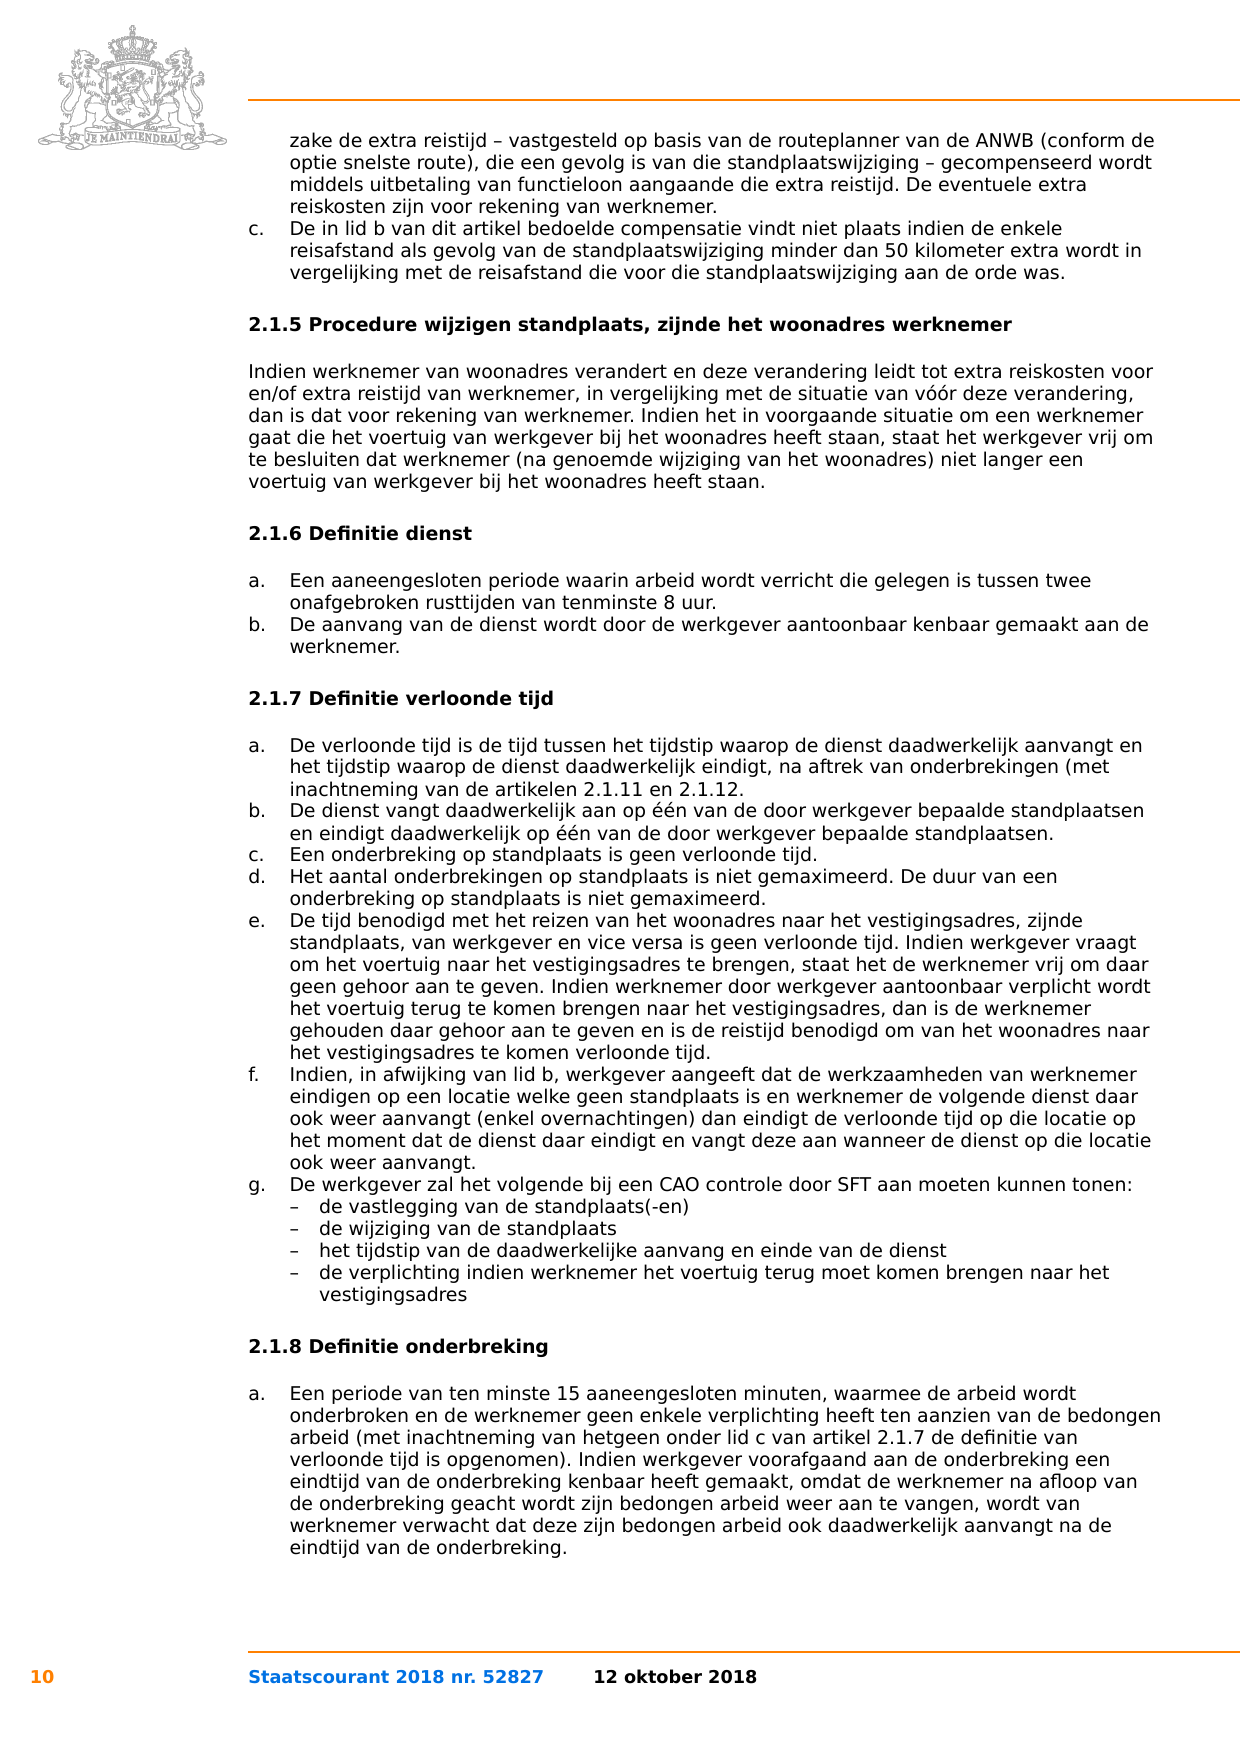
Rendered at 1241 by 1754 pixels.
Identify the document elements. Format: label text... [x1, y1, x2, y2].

text a. Een aaneengesloten periode waarin arbeid wordt verricht die gelegen is tussen twee onafgebroken rusttijden van tenminste 8 uur. [248, 569, 1163, 613]
text e. De tijd benodigd met het reizen van het woonadres naar het vestigingsadres, zijnde standplaats, van werkgever en vice versa is geen verloonde tijd. Indien werkgever vraagt om het voertuig naar het vestigingsadres te brengen, staat het de werknemer vrij om daar geen gehoor aan te geven. Indien werknemer door werkgever aantoonbaar verplicht wordt het voertuig terug te komen brengen naar het vestigingsadres, dan is de werknemer gehouden daar gehoor aan te geven en is de reistijd benodigd om van het woonadres naar het vestigingsadres te komen verloonde tijd. [248, 910, 1163, 1064]
text – het tijdstip van de daadwerkelijke aanvang en einde van de dienst [289, 1240, 1163, 1262]
text a. Een periode van ten minste 15 aaneengesloten minuten, waarmee de arbeid wordt onderbroken en de werknemer geen enkele verplichting heeft ten aanzien van de bedongen arbeid (met inachtneming van hetgeen onder lid c van artikel 2.1.7 de definitie van verloonde tijd is opgenomen). Indien werkgever voorafgaand aan de onderbreking een eindtijd van de onderbreking kenbaar heeft gemaakt, omdat de werknemer na afloop van de onderbreking geacht wordt zijn bedongen arbeid weer aan te vangen, wordt van werknemer verwacht dat deze zijn bedongen arbeid ook daadwerkelijk aanvangt na de eindtijd van de onderbreking. [248, 1383, 1163, 1559]
text d. Het aantal onderbrekingen op standplaats is niet gemaximeerd. De duur van een onderbreking op standplaats is niet gemaximeerd. [248, 866, 1163, 910]
text zake de extra reistijd – vastgesteld op basis van de routeplanner van de ANWB (conform de optie snelste route), die een gevolg is van die standplaatswijziging – gecompenseerd wordt middels uitbetaling van functieloon aangaande die extra reistijd. De eventuele extra reiskosten zijn voor rekening van werknemer. [248, 130, 1163, 218]
text f. Indien, in afwijking van lid b, werkgever aangeeft dat de werkzaamheden van werknemer eindigen op een locatie welke geen standplaats is en werknemer de volgende dienst daar ook weer aanvangt (enkel overnachtingen) dan eindigt de verloonde tijd op die locatie op het moment dat de dienst daar eindigt en vangt deze aan wanneer de dienst op die locatie ook weer aanvangt. [248, 1064, 1163, 1174]
text a. De verloonde tijd is de tijd tussen het tijdstip waarop de dienst daadwerkelijk aanvangt en het tijdstip waarop de dienst daadwerkelijk eindigt, na aftrek van onderbrekingen (met inachtneming van de artikelen 2.1.11 en 2.1.12. [248, 734, 1163, 800]
text b. De aanvang van de dienst wordt door de werkgever aantoonbaar kenbaar gemaakt aan de werknemer. [248, 613, 1163, 657]
text Indien werknemer van woonadres verandert en deze verandering leidt tot extra reiskosten voor en/of extra reistijd van werknemer, in vergelijking met de situatie van vóór deze verandering, dan is dat voor rekening van werknemer. Indien het in voorgaande situatie om een werknemer gaat die het voertuig van werkgever bij het woonadres heeft staan, staat het werkgever vrij om te besluiten dat werknemer (na genoemde wijziging van het woonadres) niet langer een voertuig van werkgever bij het woonadres heeft staan. [248, 361, 1163, 493]
text – de verplichting indien werknemer het voertuig terug moet komen brengen naar het vestigingsadres [289, 1262, 1163, 1306]
subtitle 2.1.6 Definitie dienst [248, 523, 1163, 544]
text – de wijziging van de standplaats [289, 1218, 1163, 1240]
picture [38, 25, 227, 150]
text b. De dienst vangt daadwerkelijk aan op één van de door werkgever bepaalde standplaatsen en eindigt daadwerkelijk op één van de door werkgever bepaalde standplaatsen. [248, 800, 1163, 844]
text c. De in lid b van dit artikel bedoelde compensatie vindt niet plaats indien de enkele reisafstand als gevolg van de standplaatswijziging minder dan 50 kilometer extra wordt in vergelijking met de reisafstand die voor die standplaatswijziging aan de orde was. [248, 218, 1163, 284]
text c. Een onderbreking op standplaats is geen verloonde tijd. [248, 844, 1163, 866]
text – de vastlegging van de standplaats(-en) [289, 1196, 1163, 1218]
subtitle 2.1.8 Definitie onderbreking [248, 1336, 1163, 1358]
text g. De werkgever zal het volgende bij een CAO controle door SFT aan moeten kunnen tonen: [248, 1174, 1163, 1196]
subtitle 2.1.5 Procedure wijzigen standplaats, zijnde het woonadres werknemer [248, 314, 1163, 336]
subtitle 2.1.7 Definitie verloonde tijd [248, 687, 1163, 709]
